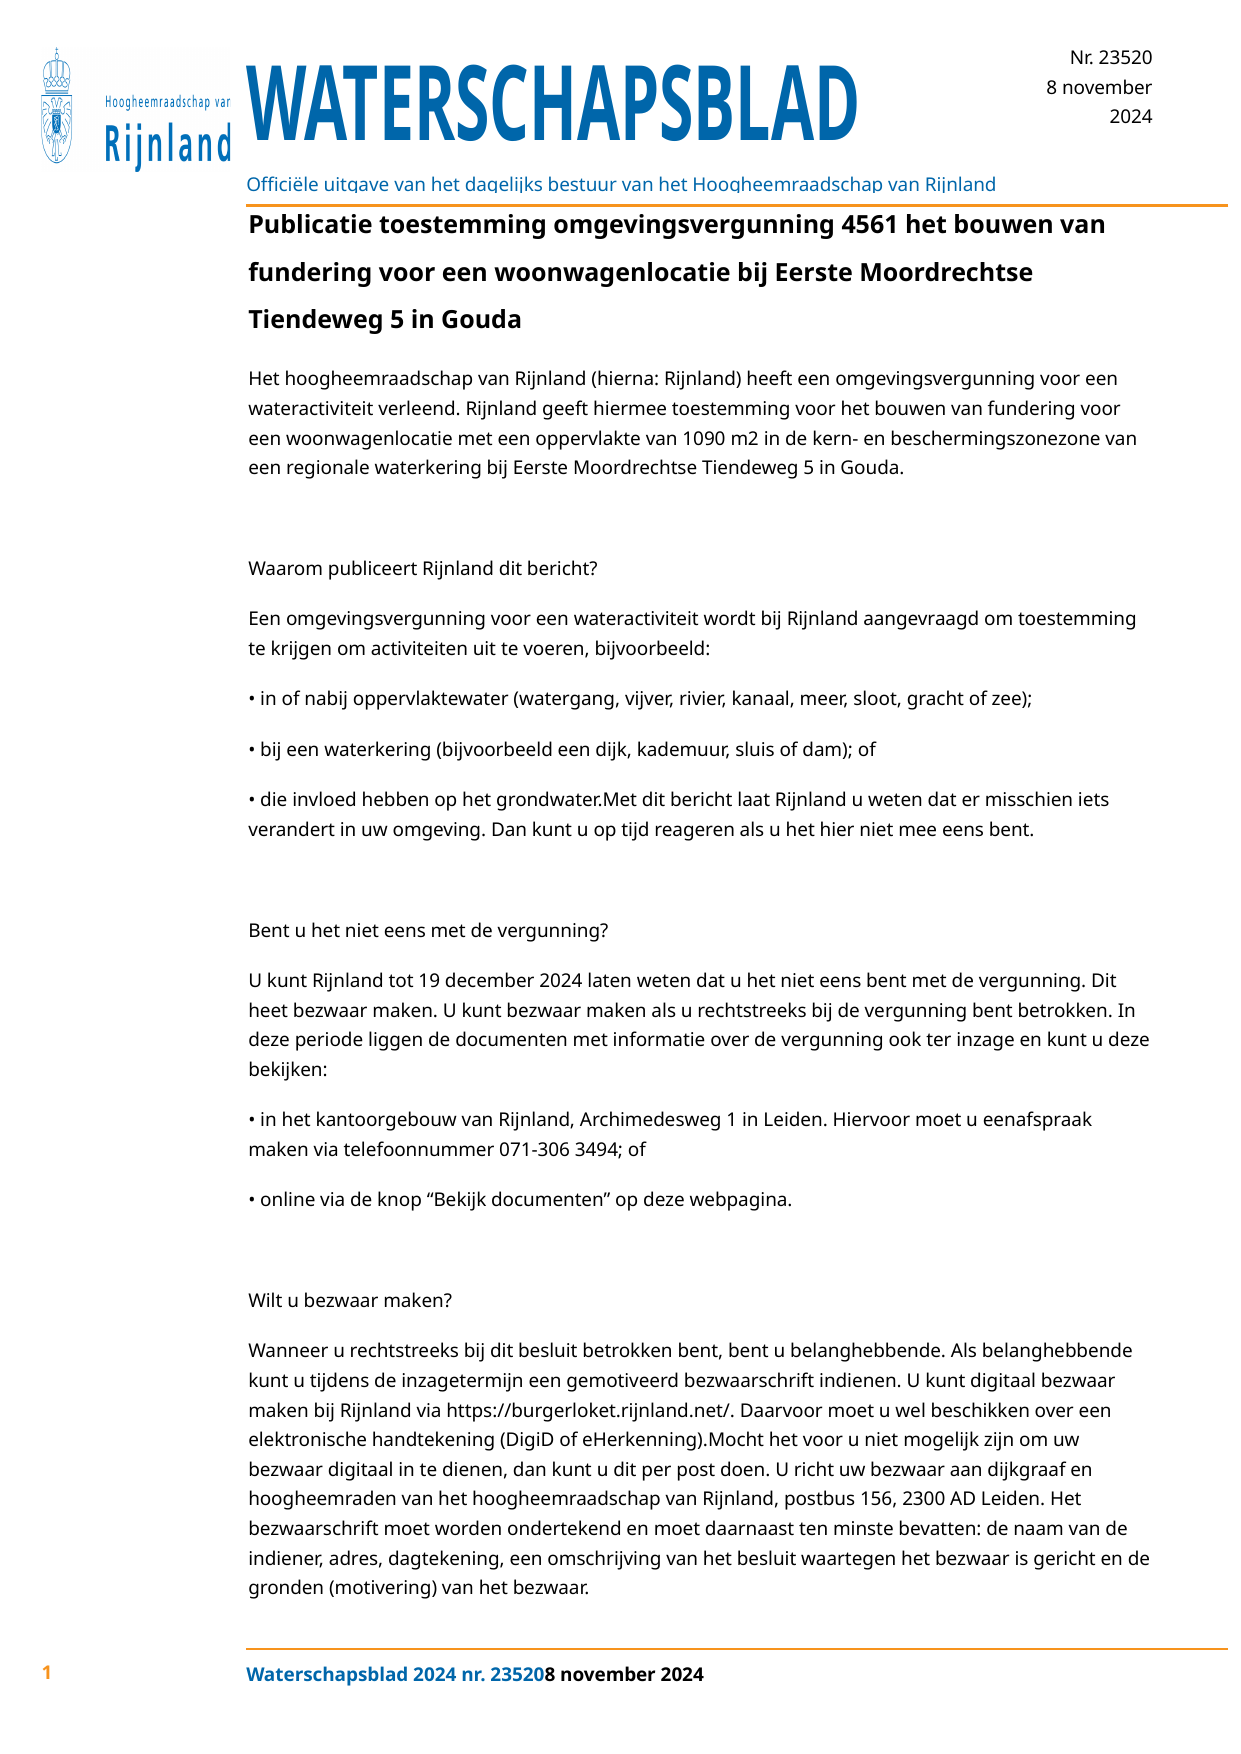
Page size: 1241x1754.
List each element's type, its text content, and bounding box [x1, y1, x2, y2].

text U kunt Rijnland tot 19 december 2024 laten weten dat u het niet eens bent met de vergunning. Dit heet bezwaar maken. U kunt bezwaar maken als u rechtstreeks bij de vergunning bent betrokken. In deze periode liggen de documenten met informatie over de vergunning ook ter inzage en kunt u deze bekijken: [248, 967, 1152, 1082]
text Wanneer u rechtstreeks bij dit besluit betrokken bent, bent u belanghebbende. Als belanghebbende kunt u tijdens de inzagetermijn een gemotiveerd bezwaarschrift indienen. U kunt digitaal bezwaar maken bij Rijnland via https://burgerloket.rijnland.net/. Daarvoor moet u wel beschikken over een elektronische handtekening (DigiD of eHerkenning).Mocht het voor u niet mogelijk zijn om uw bezwaar digitaal in te dienen, dan kunt u dit per post doen. U richt uw bezwaar aan dijkgraaf en hoogheemraden van het hoogheemraadschap van Rijnland, postbus 156, 2300 AD Leiden. Het bezwaarschrift moet worden ondertekend en moet daarnaast ten minste bevatten: de naam van de indiener, adres, dagtekening, een omschrijving van het besluit waartegen het bezwaar is gericht en de gronden (motivering) van het bezwaar. [248, 1338, 1152, 1600]
text • bij een waterkering (bijvoorbeeld een dijk, kademuur, sluis of dam); of [248, 736, 1152, 762]
text Bent u het niet eens met de vergunning? [248, 917, 1152, 942]
text • in of nabij oppervlaktewater (watergang, vijver, rivier, kanaal, meer, sloot, gracht of zee); [248, 686, 1152, 711]
text • online via de knop “Bekijk documenten” op deze webpagina. [248, 1186, 1152, 1212]
text Wilt u bezwaar maken? [248, 1287, 1152, 1313]
text Waarom publiceert Rijnland dit bericht? [248, 555, 1152, 581]
picture [41, 47, 231, 172]
text Een omgevingsvergunning voor een wateractiviteit wordt bij Rijnland aangevraagd om toestemming te krijgen om activiteiten uit te voeren, bijvoorbeeld: [248, 606, 1152, 661]
text Publicatie toestemming omgevingsvergunning 4561 het bouwen van fundering voor een woonwagenlocatie bij Eerste Moordrechtse Tiendeweg 5 in Gouda [248, 207, 1152, 336]
text • die invloed hebben op het grondwater.Met dit bericht laat Rijnland u weten dat er misschien iets verandert in uw omgeving. Dan kunt u op tijd reageren als u het hier niet mee eens bent. [248, 786, 1152, 842]
text Het hoogheemraadschap van Rijnland (hierna: Rijnland) heeft een omgevingsvergunning voor een wateractiviteit verleend. Rijnland geeft hiermee toestemming voor het bouwen van fundering voor een woonwagenlocatie met een oppervlakte van 1090 m2 in de kern- en beschermingszonezone van een regionale waterkering bij Eerste Moordrechtse Tiendeweg 5 in Gouda. [248, 366, 1152, 480]
text • in het kantoorgebouw van Rijnland, Archimedesweg 1 in Leiden. Hiervoor moet u eenafspraak maken via telefoonnummer 071-306 3494; of [248, 1106, 1152, 1162]
